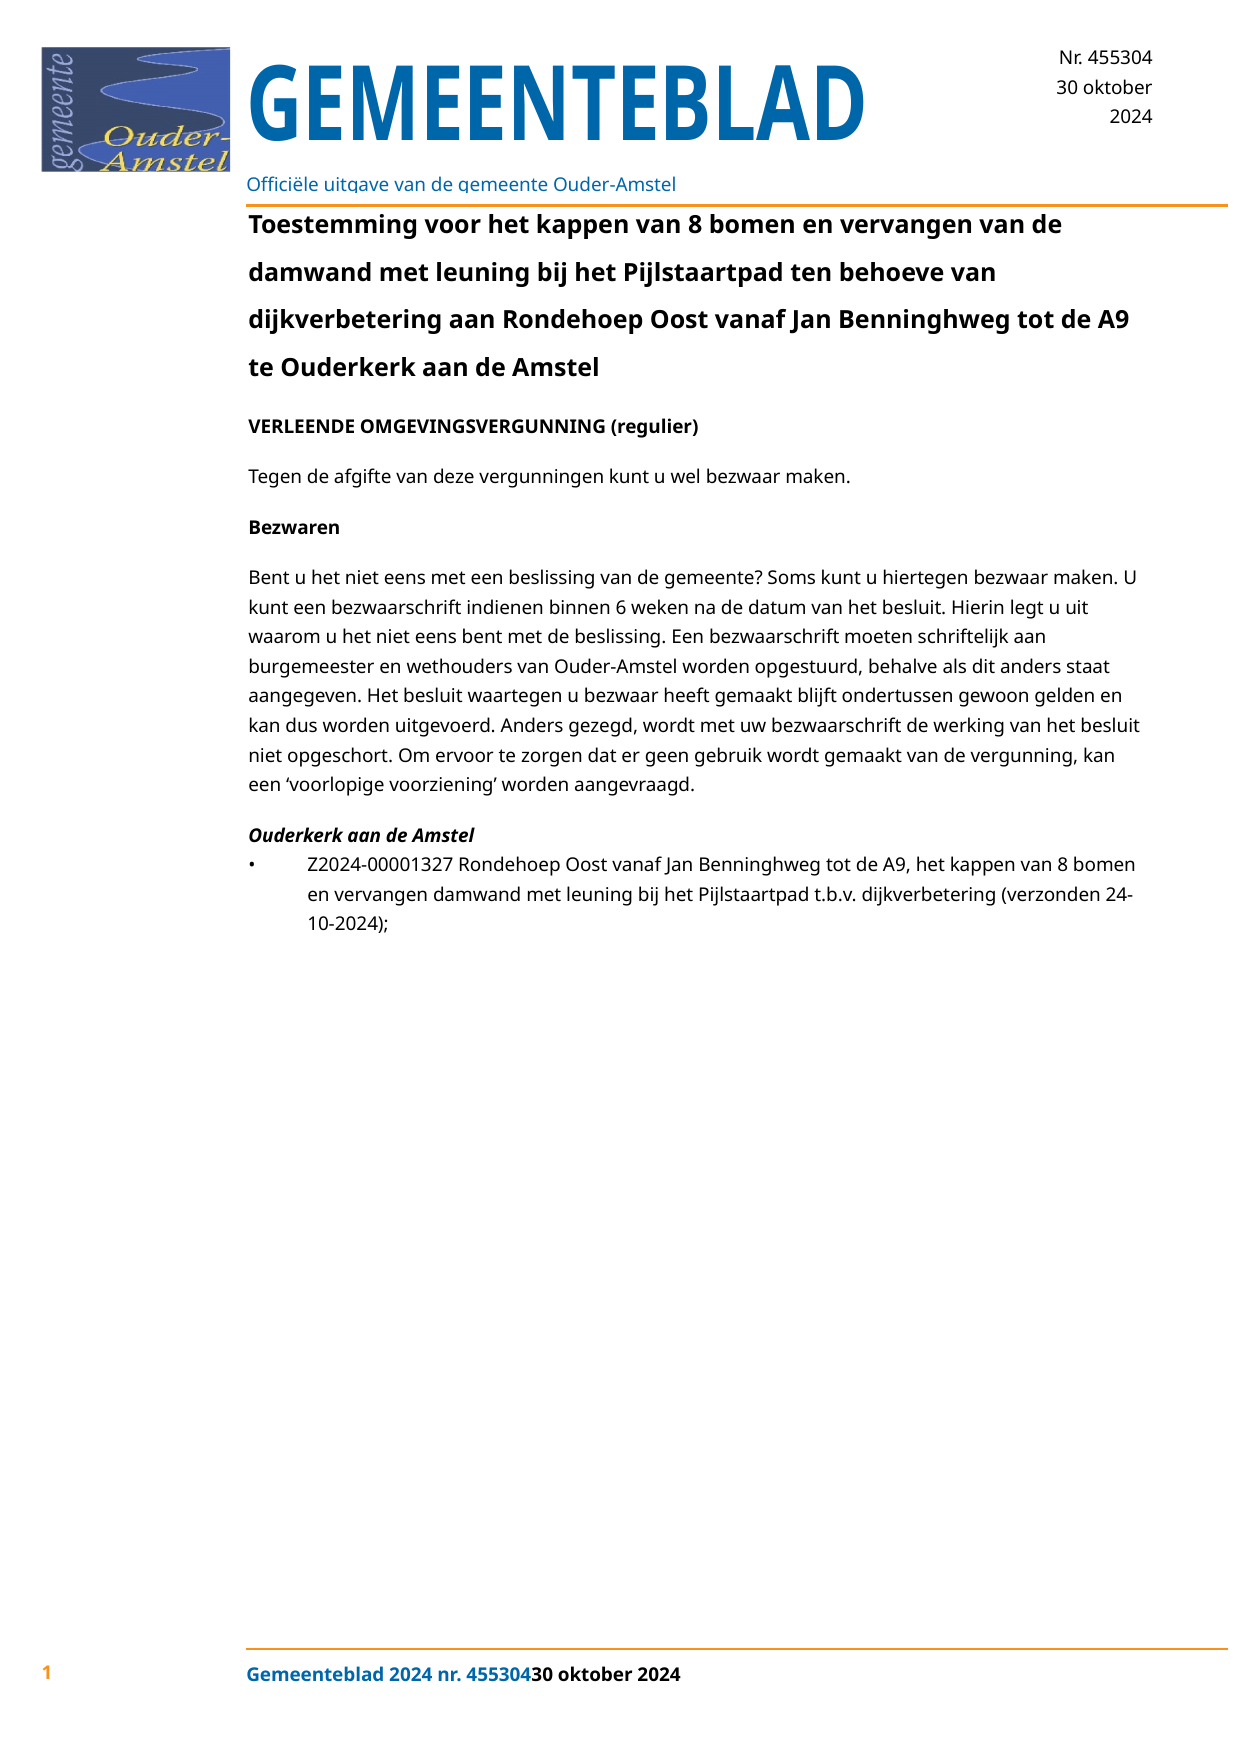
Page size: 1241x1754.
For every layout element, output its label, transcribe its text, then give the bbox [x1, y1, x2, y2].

list Z2024-00001327 Rondehoep Oost vanaf Jan Benninghweg tot de A9, het kappen van 8 bomen en vervangen damwand met leuning bij het Pijlstaartpad t.b.v. dijkverbetering (verzonden 24-10-2024); [248, 851, 1152, 936]
text Bezwaren [248, 514, 1152, 540]
text VERLEENDE OMGEVINGSVERGUNNING (regulier) [248, 413, 1152, 439]
text Toestemming voor het kappen van 8 bomen en vervangen van de damwand met leuning bij het Pijlstaartpad ten behoeve van dijkverbetering aan Rondehoep Oost vanaf Jan Benninghweg tot de A9 te Ouderkerk aan de Amstel [248, 207, 1152, 384]
picture [41, 47, 231, 172]
text Tegen de afgifte van deze vergunningen kunt u wel bezwaar maken. [248, 463, 1152, 489]
text Bent u het niet eens met een beslissing van de gemeente? Soms kunt u hiertegen bezwaar maken. U kunt een bezwaarschrift indienen binnen 6 weken na de datum van het besluit. Hierin legt u uit waarom u het niet eens bent met de beslissing. Een bezwaarschrift moeten schriftelijk aan burgemeester en wethouders van Ouder-Amstel worden opgestuurd, behalve als dit anders staat aangegeven. Het besluit waartegen u bezwaar heeft gemaakt blijft ondertussen gewoon gelden en kan dus worden uitgevoerd. Anders gezegd, wordt met uw bezwaarschrift de werking van het besluit niet opgeschort. Om ervoor te zorgen dat er geen gebruik wordt gemaakt van de vergunning, kan een ‘voorlopige voorziening’ worden aangevraagd. [248, 564, 1152, 797]
text Ouderkerk aan de Amstel [248, 822, 1152, 848]
